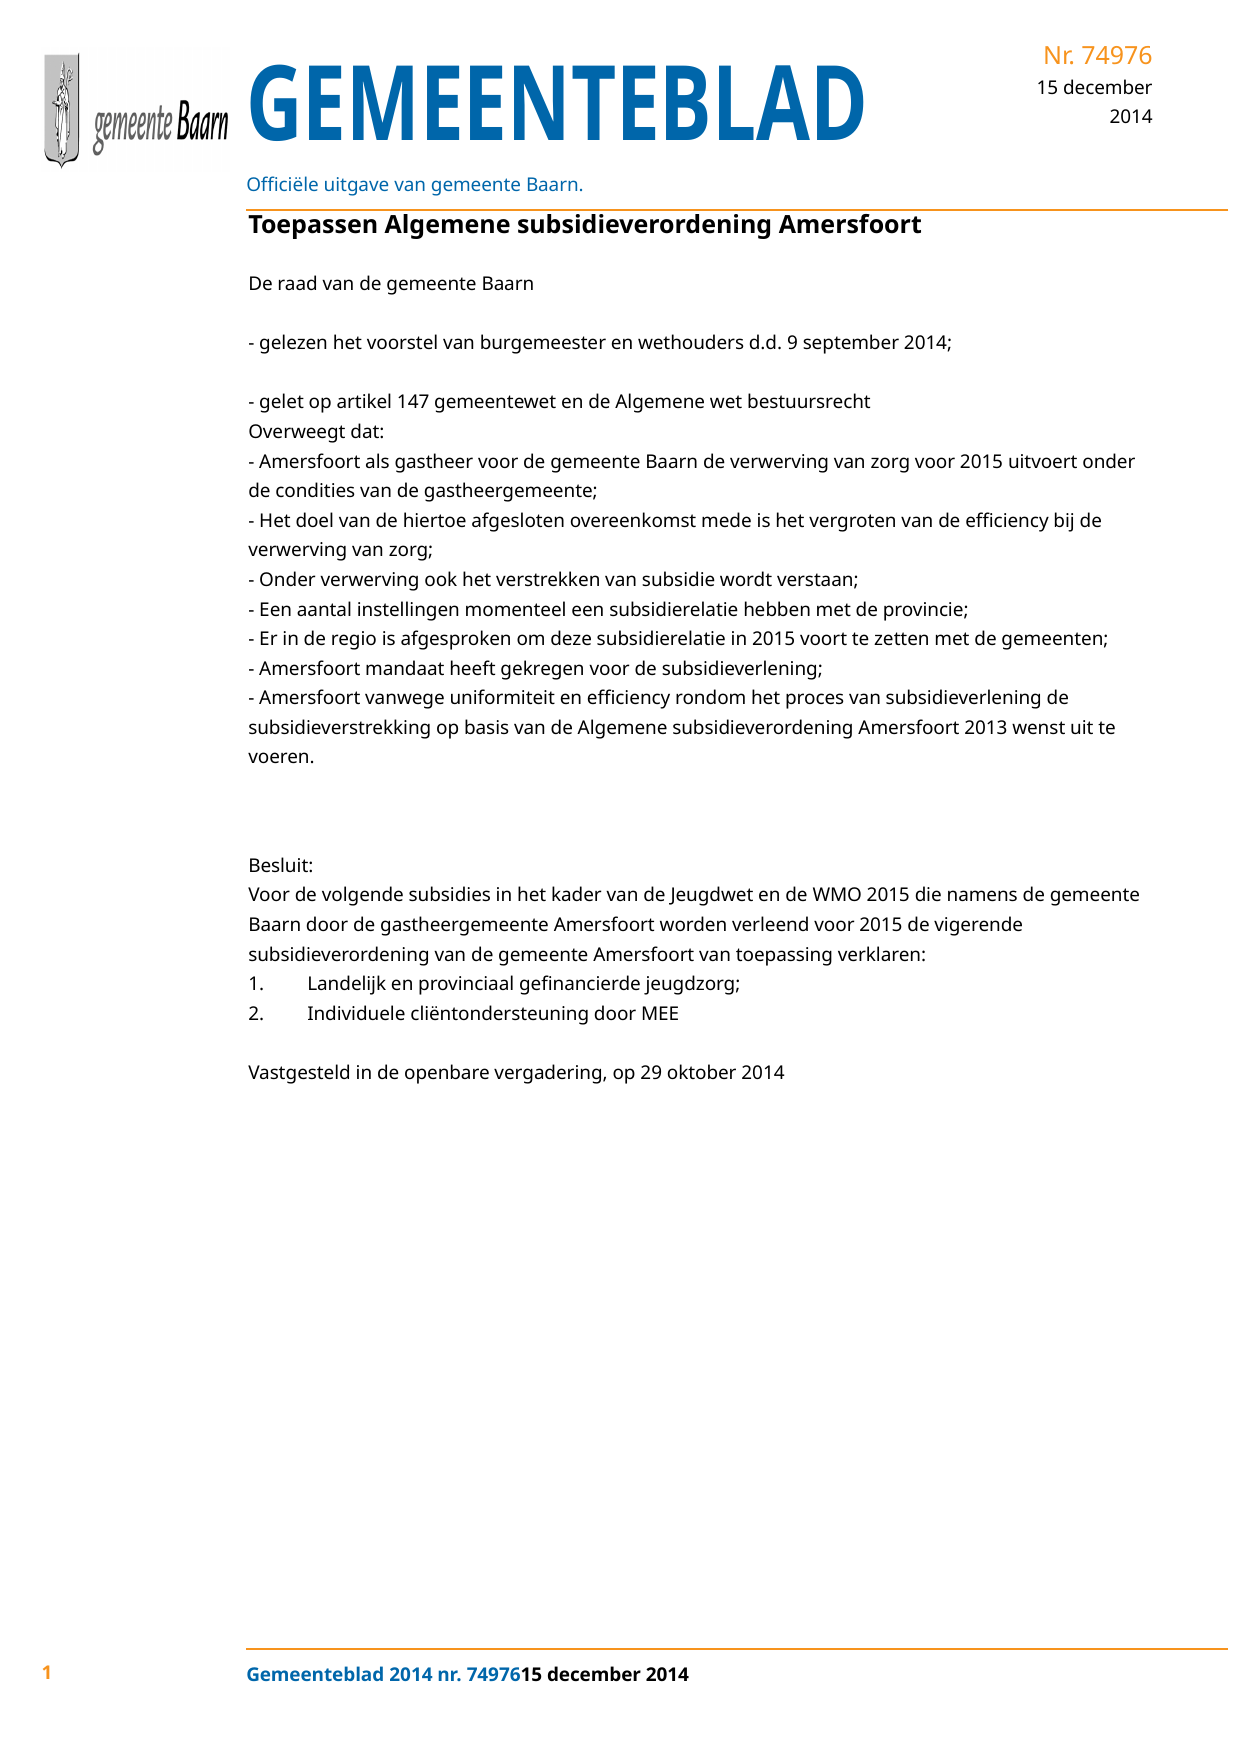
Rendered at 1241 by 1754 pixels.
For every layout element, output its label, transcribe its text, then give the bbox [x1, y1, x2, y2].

list Landelijk en provinciaal gefinancierde jeugdzorg; [248, 970, 1152, 996]
text - gelezen het voorstel van burgemeester en wethouders d.d. 9 september 2014; [248, 329, 1152, 355]
text Voor de volgende subsidies in het kader van de Jeugdwet en de WMO 2015 die namens de gemeente Baarn door de gastheergemeente Amersfoort worden verleend voor 2015 de vigerende subsidieverordening van de gemeente Amersfoort van toepassing verklaren: [248, 882, 1152, 967]
text - Onder verwerving ook het verstrekken van subsidie wordt verstaan; [248, 566, 1152, 592]
list Individuele cliëntondersteuning door MEE [248, 1000, 1152, 1026]
text - gelet op artikel 147 gemeentewet en de Algemene wet bestuursrecht [248, 389, 1152, 414]
text - Amersfoort als gastheer voor de gemeente Baarn de verwerving van zorg voor 2015 uitvoert onder de condities van de gastheergemeente; [248, 448, 1152, 503]
text De raad van de gemeente Baarn [248, 270, 1152, 296]
picture [41, 47, 231, 172]
text - Het doel van de hiertoe afgesloten overeenkomst mede is het vergroten van de efficiency bij de verwerving van zorg; [248, 507, 1152, 562]
text Vastgesteld in de openbare vergadering, op 29 oktober 2014 [248, 1059, 1152, 1085]
text Besluit: [248, 852, 1152, 878]
text - Amersfoort vanwege uniformiteit en efficiency rondom het proces van subsidieverlening de subsidieverstrekking op basis van de Algemene subsidieverordening Amersfoort 2013 wenst uit te voeren. [248, 684, 1152, 769]
text - Amersfoort mandaat heeft gekregen voor de subsidieverlening; [248, 655, 1152, 681]
text Toepassen Algemene subsidieverordening Amersfoort [248, 211, 1152, 241]
text - Er in de regio is afgesproken om deze subsidierelatie in 2015 voort te zetten met de gemeenten; [248, 625, 1152, 651]
text Overweegt dat: [248, 418, 1152, 444]
text - Een aantal instellingen momenteel een subsidierelatie hebben met de provincie; [248, 596, 1152, 621]
